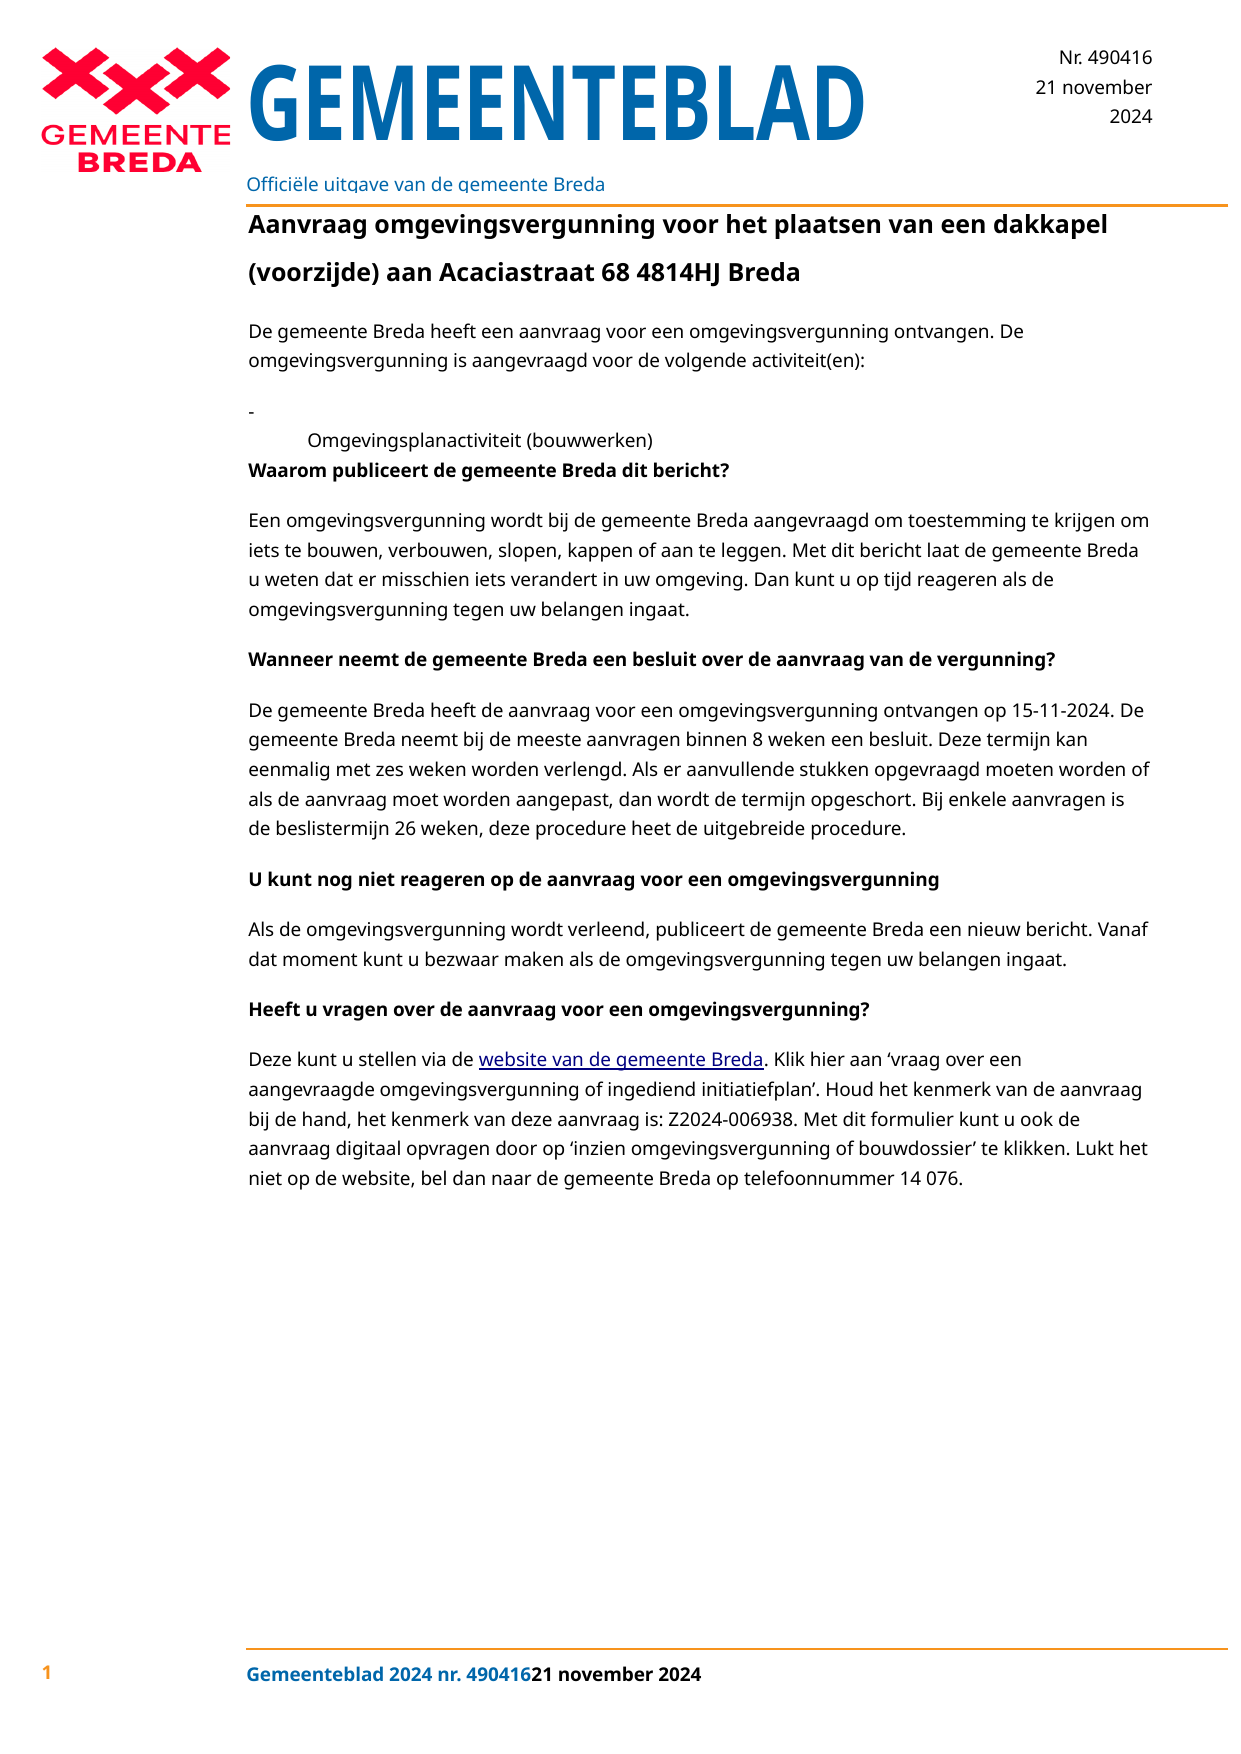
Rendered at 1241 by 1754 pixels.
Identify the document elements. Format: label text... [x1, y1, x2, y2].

text U kunt nog niet reageren op de aanvraag voor een omgevingsvergunning [248, 866, 1152, 892]
text De gemeente Breda heeft een aanvraag voor een omgevingsvergunning ontvangen. De omgevingsvergunning is aangevraagd voor de volgende activiteit(en): [248, 318, 1152, 373]
text Heeft u vragen over de aanvraag voor een omgevingsvergunning? [248, 996, 1152, 1022]
text Wanneer neemt de gemeente Breda een besluit over de aanvraag van de vergunning? [248, 647, 1152, 672]
text Aanvraag omgevingsvergunning voor het plaatsen van een dakkapel (voorzijde) aan Acaciastraat 68 4814HJ Breda [248, 207, 1152, 288]
text Waarom publiceert de gemeente Breda dit bericht? [248, 457, 1152, 483]
text Deze kunt u stellen via de website van de gemeente Breda. Klik hier aan ‘vraag over een aangevraagde omgevingsvergunning of ingediend initiatiefplan’. Houd het kenmerk van de aanvraag bij de hand, het kenmerk van deze aanvraag is: Z2024-006938. Met dit formulier kunt u ook de aanvraag digitaal opvragen door op ‘inzien omgevingsvergunning of bouwdossier’ te klikken. Lukt het niet op de website, bel dan naar de gemeente Breda op telefoonnummer 14 076. [248, 1047, 1152, 1191]
text Een omgevingsvergunning wordt bij de gemeente Breda aangevraagd om toestemming te krijgen om iets te bouwen, verbouwen, slopen, kappen of aan te leggen. Met dit bericht laat de gemeente Breda u weten dat er misschien iets verandert in uw omgeving. Dan kunt u op tijd reageren als de omgevingsvergunning tegen uw belangen ingaat. [248, 507, 1152, 622]
list Omgevingsplanactiviteit (bouwwerken) [248, 427, 1152, 453]
text Als de omgevingsvergunning wordt verleend, publiceert de gemeente Breda een nieuw bericht. Vanaf dat moment kunt u bezwaar maken als de omgevingsvergunning tegen uw belangen ingaat. [248, 916, 1152, 972]
text De gemeente Breda heeft de aanvraag voor een omgevingsvergunning ontvangen op 15-11-2024. De gemeente Breda neemt bij de meeste aanvragen binnen 8 weken een besluit. Deze termijn kan eenmalig met zes weken worden verlengd. Als er aanvullende stukken opgevraagd moeten worden of als de aanvraag moet worden aangepast, dan wordt de termijn opgeschort. Bij enkele aanvragen is de beslistermijn 26 weken, deze procedure heet de uitgebreide procedure. [248, 697, 1152, 841]
picture [41, 47, 231, 172]
